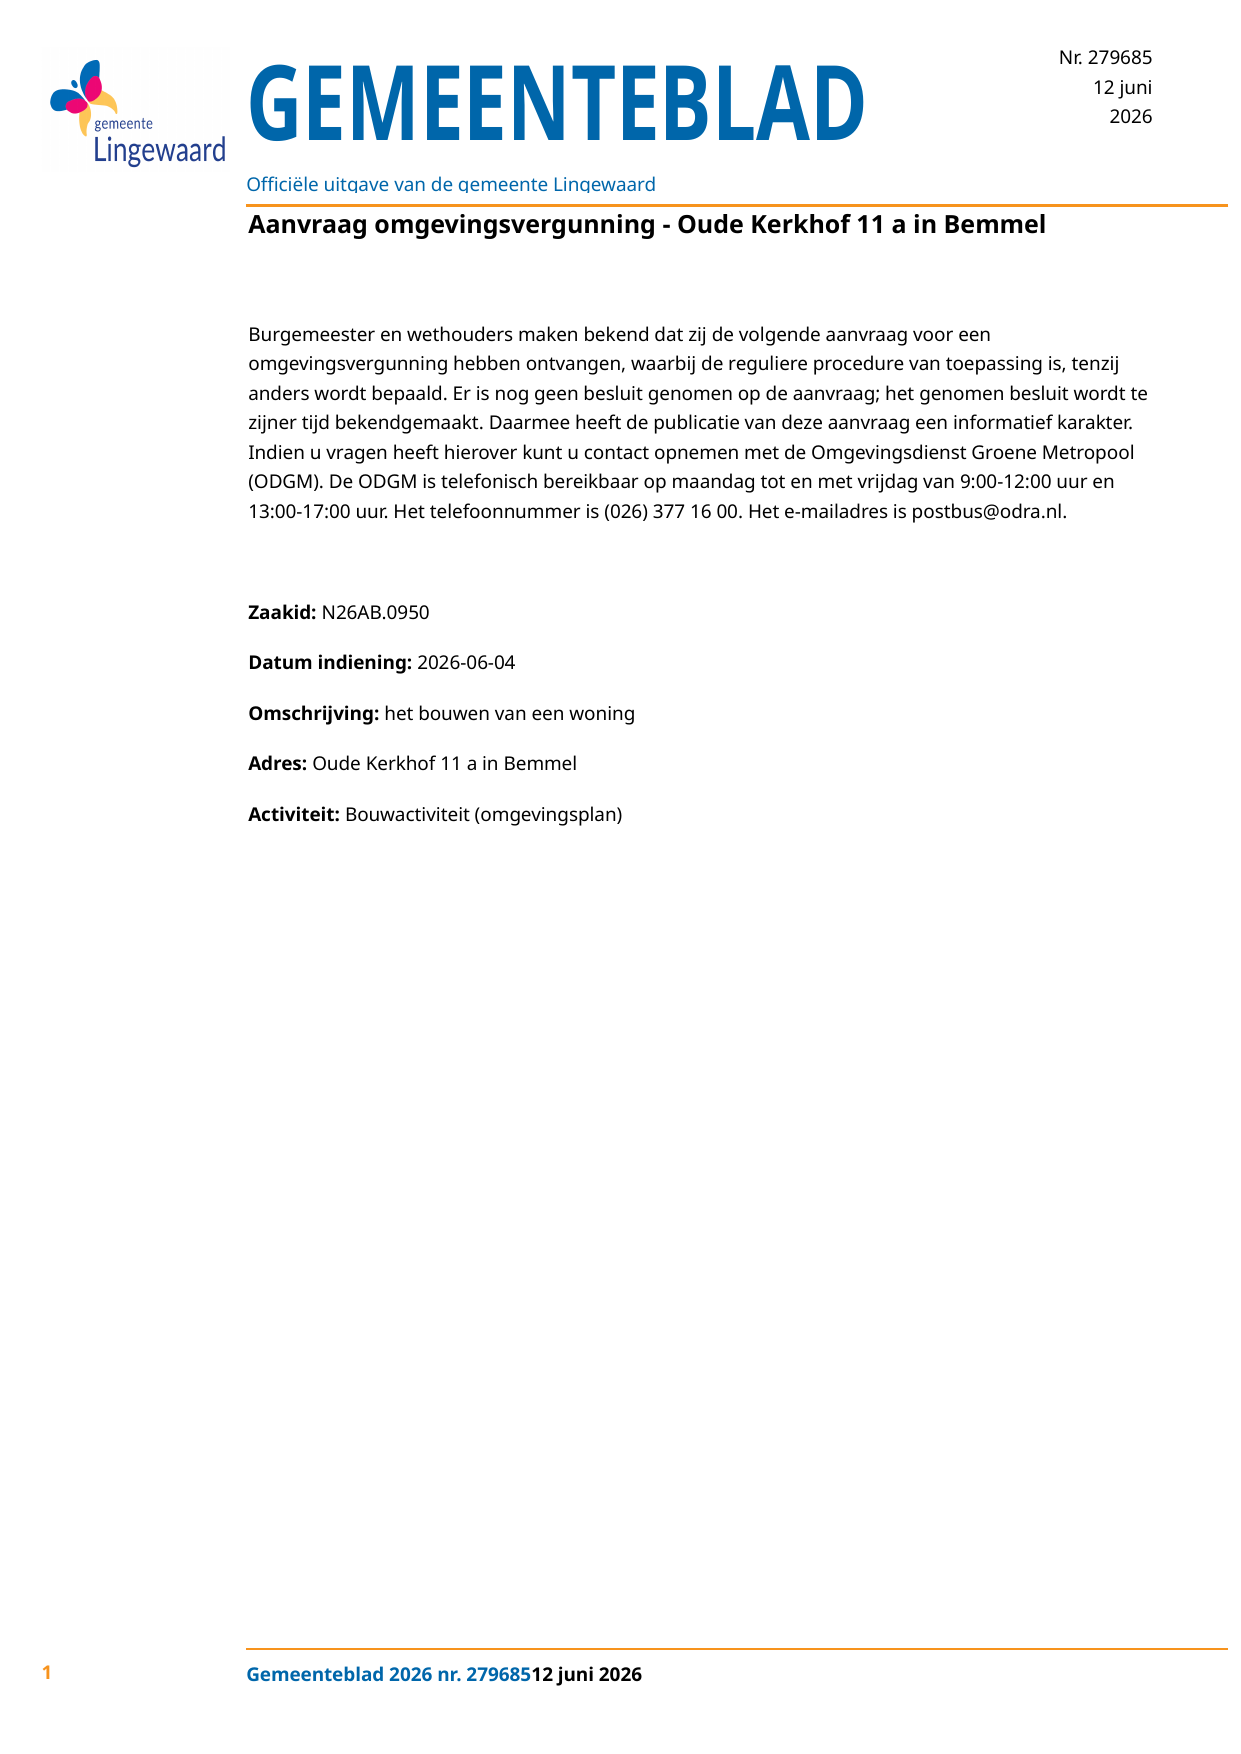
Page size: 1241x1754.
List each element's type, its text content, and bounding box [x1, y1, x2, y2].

picture [41, 47, 231, 172]
text Omschrijving: het bouwen van een woning [248, 700, 1152, 726]
text Activiteit: Bouwactiviteit (omgevingsplan) [248, 801, 1152, 826]
text Datum indiening: 2026-06-04 [248, 649, 1152, 675]
text Aanvraag omgevingsvergunning - Oude Kerkhof 11 a in Bemmel [248, 207, 1152, 241]
text Adres: Oude Kerkhof 11 a in Bemmel [248, 750, 1152, 776]
text Burgemeester en wethouders maken bekend dat zij de volgende aanvraag voor een omgevingsvergunning hebben ontvangen, waarbij de reguliere procedure van toepassing is, tenzij anders wordt bepaald. Er is nog geen besluit genomen op de aanvraag; het genomen besluit wordt te zijner tijd bekendgemaakt. Daarmee heeft de publicatie van deze aanvraag een informatief karakter. Indien u vragen heeft hierover kunt u contact opnemen met de Omgevingsdienst Groene Metropool (ODGM). De ODGM is telefonisch bereikbaar op maandag tot en met vrijdag van 9:00-12:00 uur en 13:00-17:00 uur. Het telefoonnummer is (026) 377 16 00. Het e-mailadres is postbus@odra.nl. [248, 321, 1152, 524]
text Zaakid: N26AB.0950 [248, 599, 1152, 625]
